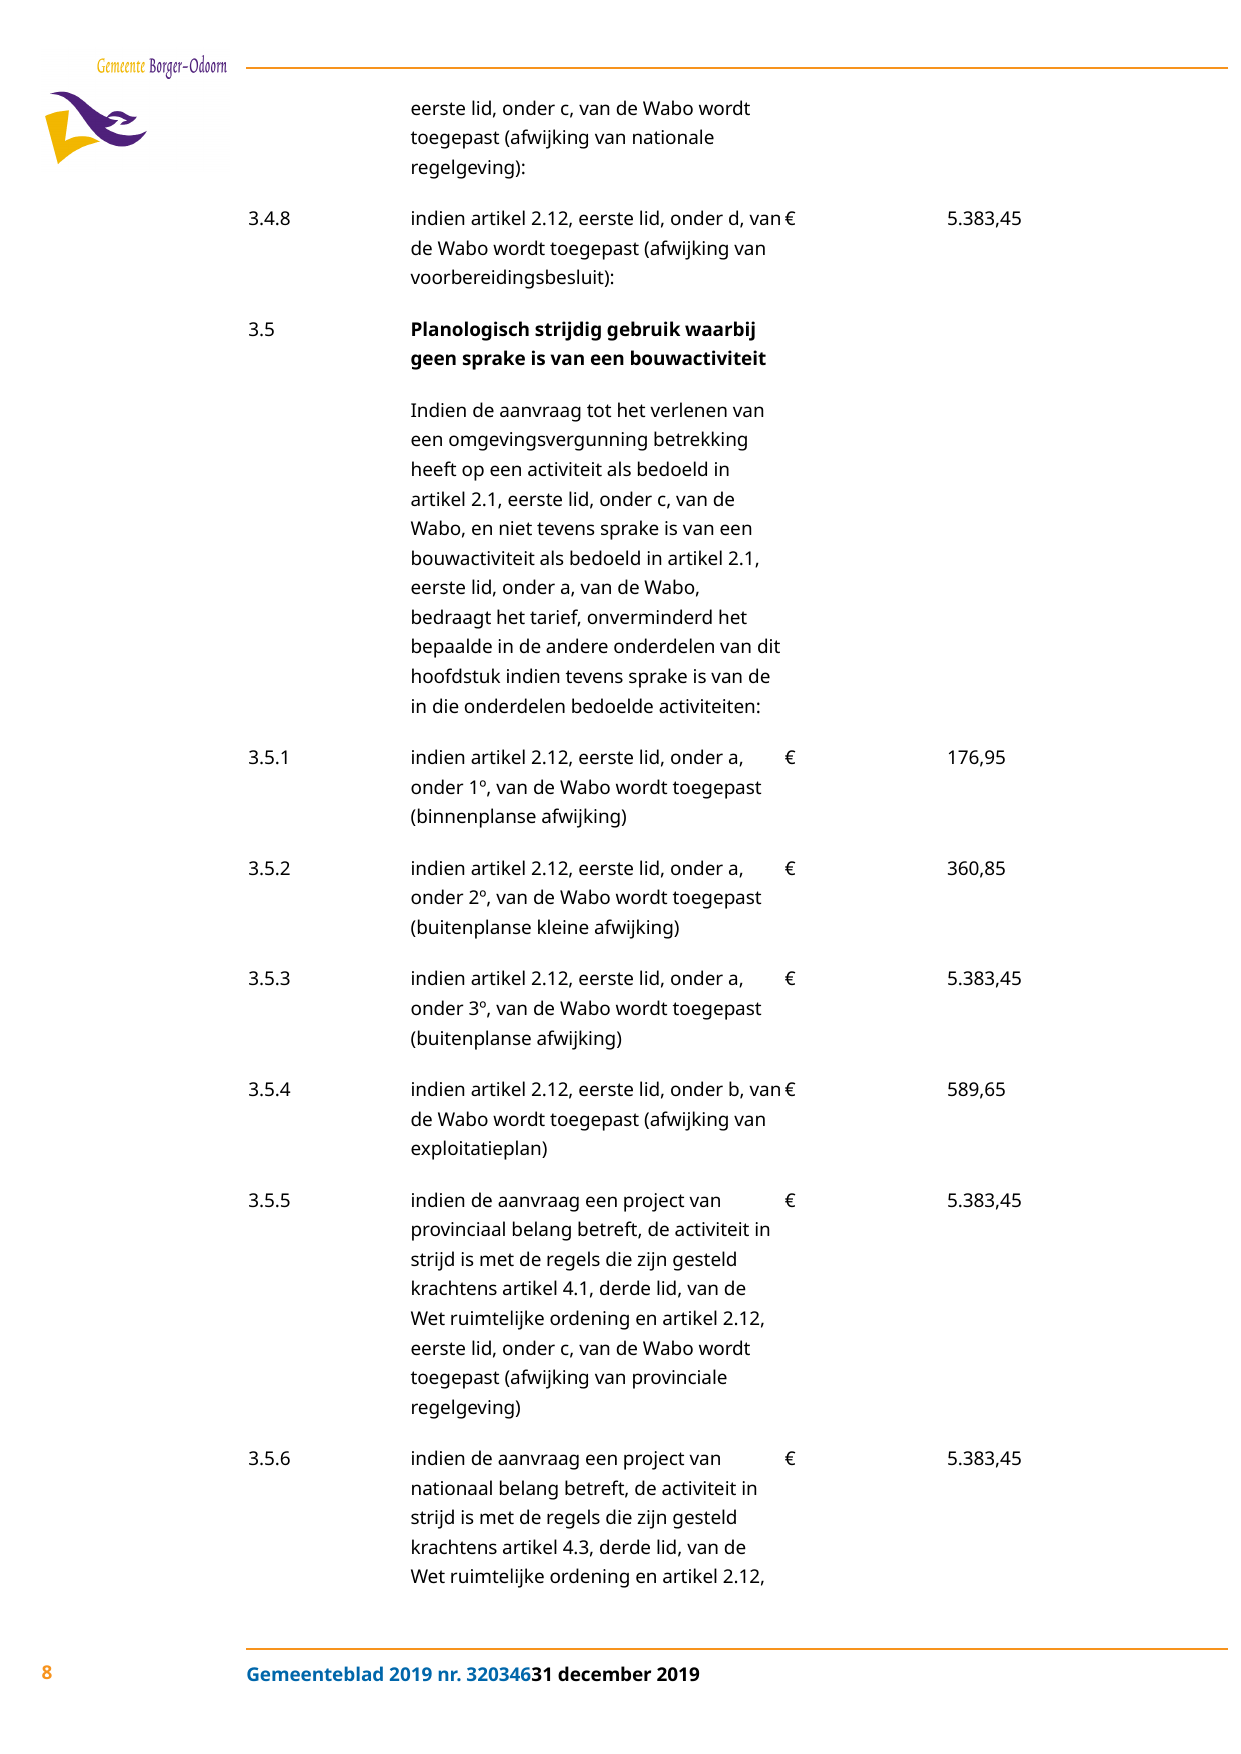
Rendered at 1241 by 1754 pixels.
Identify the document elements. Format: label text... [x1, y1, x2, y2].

table_cell [947, 95, 1152, 180]
table_cell 3.4.8 [248, 205, 410, 290]
table_cell indien artikel 2.12, eerste lid, onder a, onder 2º, van de Wabo wordt toegepast (buitenplanse kleine afwijking) [410, 855, 784, 940]
table_cell Indien de aanvraag tot het verlenen van een omgevingsvergunning betrekking heeft op een activiteit als bedoeld in artikel 2.1, eerste lid, onder c, van de Wabo, en niet tevens sprake is van een bouwactiviteit als bedoeld in artikel 2.1, eerste lid, onder a, van de Wabo, bedraagt het tarief, onverminderd het bepaalde in de andere onderdelen van dit hoofdstuk indien tevens sprake is van de in die onderdelen bedoelde activiteiten: [410, 397, 784, 719]
table_cell [248, 371, 410, 397]
table_cell [785, 397, 947, 719]
table_cell 3.5.1 [248, 744, 410, 829]
table_cell [785, 316, 947, 371]
table_cell [947, 371, 1152, 397]
table_cell [410, 719, 784, 744]
table_cell [248, 829, 410, 855]
table_cell indien artikel 2.12, eerste lid, onder a, onder 1º, van de Wabo wordt toegepast (binnenplanse afwijking) [410, 744, 784, 829]
table_cell 5.383,45 [947, 966, 1152, 1051]
table_cell [785, 95, 947, 180]
table_cell [947, 1051, 1152, 1076]
table_cell [248, 95, 410, 180]
table_cell [248, 719, 410, 744]
table_cell [947, 829, 1152, 855]
table_cell [947, 1161, 1152, 1187]
table_cell [947, 719, 1152, 744]
table_cell [248, 397, 410, 719]
table_cell € [785, 744, 947, 829]
table_cell [785, 1051, 947, 1076]
table_cell indien artikel 2.12, eerste lid, onder d, van de Wabo wordt toegepast (afwijking van voorbereidingsbesluit): [410, 205, 784, 290]
table_cell [947, 397, 1152, 719]
table_cell [785, 1420, 947, 1445]
table_cell [410, 371, 784, 397]
table_cell [785, 719, 947, 744]
table_cell 3.5.2 [248, 855, 410, 940]
table_cell € [785, 1445, 947, 1589]
table_cell [248, 180, 410, 205]
table_cell [785, 290, 947, 316]
table_cell eerste lid, onder c, van de Wabo wordt toegepast (afwijking van nationale regelgeving): [410, 95, 784, 180]
table_cell € [785, 855, 947, 940]
table_cell 3.5.4 [248, 1076, 410, 1161]
table_cell 5.383,45 [947, 205, 1152, 290]
table_cell [947, 316, 1152, 371]
table_cell indien artikel 2.12, eerste lid, onder a, onder 3º, van de Wabo wordt toegepast (buitenplanse afwijking) [410, 966, 784, 1051]
table_cell 5.383,45 [947, 1187, 1152, 1420]
table_cell indien artikel 2.12, eerste lid, onder b, van de Wabo wordt toegepast (afwijking van exploitatieplan) [410, 1076, 784, 1161]
table_cell [785, 1161, 947, 1187]
table_cell 589,65 [947, 1076, 1152, 1161]
table_cell [947, 940, 1152, 966]
table_cell € [785, 966, 947, 1051]
table_cell [785, 180, 947, 205]
table_cell [947, 1420, 1152, 1445]
table_cell [410, 1161, 784, 1187]
table_cell [785, 940, 947, 966]
table_cell 3.5.3 [248, 966, 410, 1051]
table_cell € [785, 1076, 947, 1161]
picture [41, 47, 231, 172]
table_cell € [785, 1187, 947, 1420]
table_cell [410, 1051, 784, 1076]
table_cell [248, 1420, 410, 1445]
table_cell 176,95 [947, 744, 1152, 829]
table_cell indien de aanvraag een project van provinciaal belang betreft, de activiteit in strijd is met de regels die zijn gesteld krachtens artikel 4.1, derde lid, van de Wet ruimtelijke ordening en artikel 2.12, eerste lid, onder c, van de Wabo wordt toegepast (afwijking van provinciale regelgeving) [410, 1187, 784, 1420]
table_cell 3.5.5 [248, 1187, 410, 1420]
table_cell [947, 180, 1152, 205]
table_cell [248, 290, 410, 316]
table_cell € [785, 205, 947, 290]
table_cell 3.5.6 [248, 1445, 410, 1589]
table_cell [785, 829, 947, 855]
table_cell 360,85 [947, 855, 1152, 940]
table_cell 3.5 [248, 316, 410, 371]
table_cell [410, 1420, 784, 1445]
table_cell [947, 290, 1152, 316]
table_cell [248, 1161, 410, 1187]
table_cell [248, 940, 410, 966]
table_cell indien de aanvraag een project van nationaal belang betreft, de activiteit in strijd is met de regels die zijn gesteld krachtens artikel 4.3, derde lid, van de Wet ruimtelijke ordening en artikel 2.12, [410, 1445, 784, 1589]
table_cell Planologisch strijdig gebruik waarbij geen sprake is van een bouwactiviteit [410, 316, 784, 371]
table_cell [410, 290, 784, 316]
table_cell [410, 180, 784, 205]
table_cell [248, 1051, 410, 1076]
table_cell [410, 940, 784, 966]
table_cell [785, 371, 947, 397]
table_cell [410, 829, 784, 855]
table_cell 5.383,45 [947, 1445, 1152, 1589]
